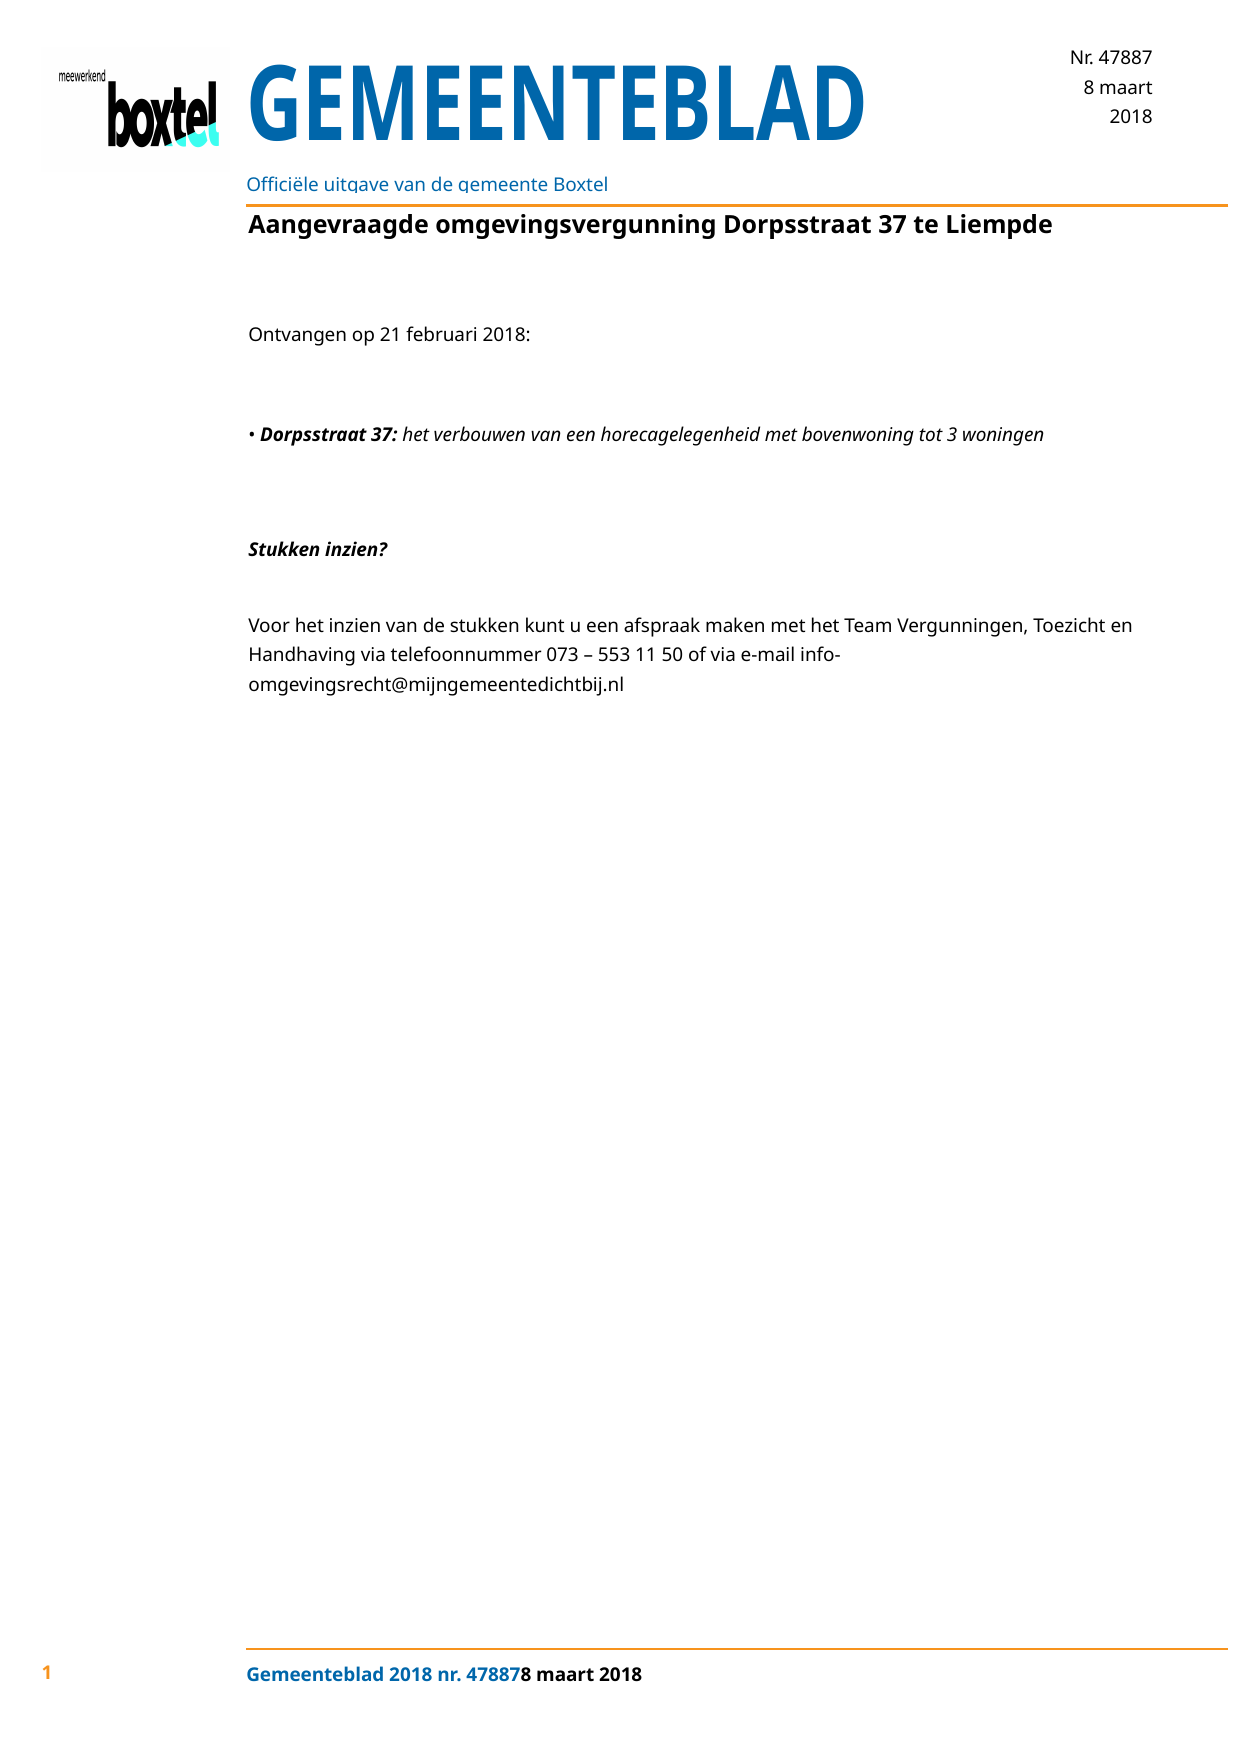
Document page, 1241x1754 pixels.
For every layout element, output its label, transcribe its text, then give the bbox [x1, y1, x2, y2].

text Ontvangen op 21 februari 2018: [248, 321, 1152, 346]
picture [41, 47, 231, 172]
text • Dorpsstraat 37: het verbouwen van een horecagelegenheid met bovenwoning tot 3 woningen [248, 422, 1152, 447]
text Voor het inzien van de stukken kunt u een afspraak maken met het Team Vergunningen, Toezicht en Handhaving via telefoonnummer 073 – 553 11 50 of via e-mail info-omgevingsrecht@mijngemeentedichtbij.nl [248, 612, 1152, 697]
text Aangevraagde omgevingsvergunning Dorpsstraat 37 te Liempde [248, 207, 1152, 241]
text Stukken inzien? [248, 536, 1152, 562]
